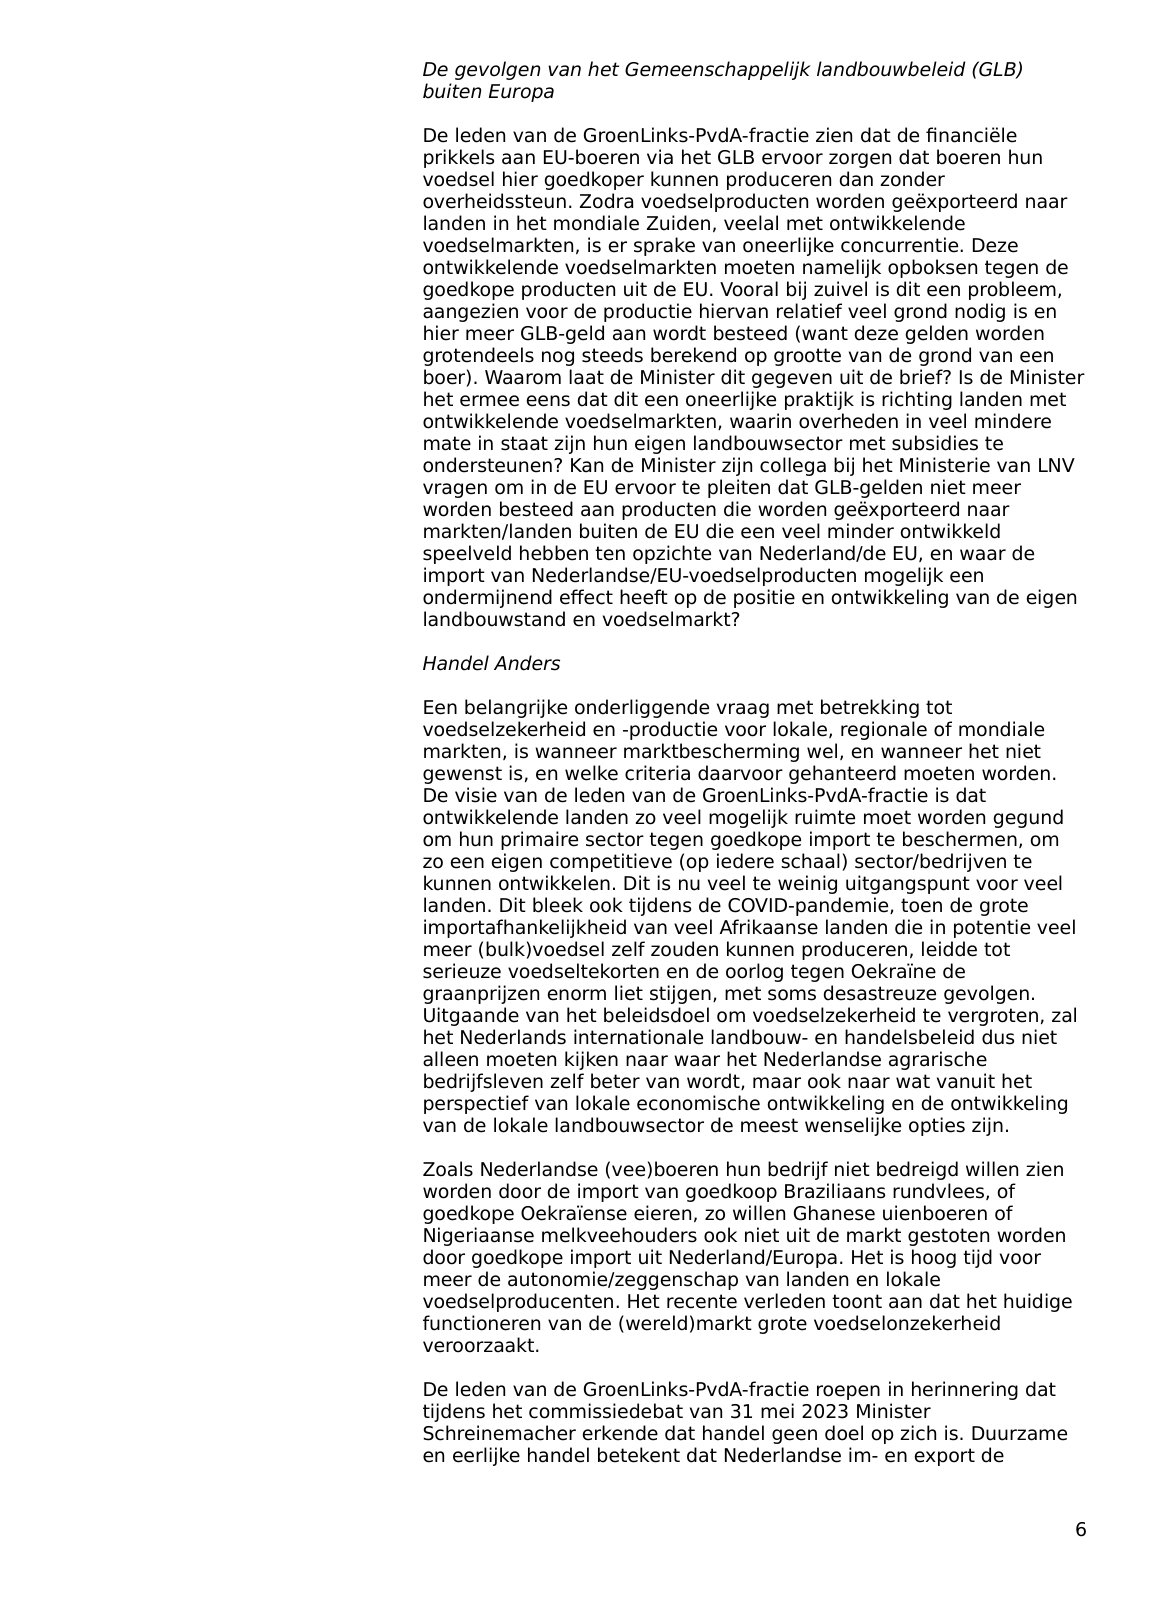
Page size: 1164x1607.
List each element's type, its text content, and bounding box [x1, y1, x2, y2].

subtitle De gevolgen van het Gemeenschappelijk landbouwbeleid (GLB) buiten Europa [422, 59, 1087, 103]
text Een belangrijke onderliggende vraag met betrekking tot voedselzekerheid en -productie voor lokale, regionale of mondiale markten, is wanneer marktbescherming wel, en wanneer het niet gewenst is, en welke criteria daarvoor gehanteerd moeten worden. De visie van de leden van de GroenLinks-PvdA-fractie is dat ontwikkelende landen zo veel mogelijk ruimte moet worden gegund om hun primaire sector tegen goedkope import te beschermen, om zo een eigen competitieve (op iedere schaal) sector/bedrijven te kunnen ontwikkelen. Dit is nu veel te weinig uitgangspunt voor veel landen. Dit bleek ook tijdens de COVID-pandemie, toen de grote importafhankelijkheid van veel Afrikaanse landen die in potentie veel meer (bulk)voedsel zelf zouden kunnen produceren, leidde tot serieuze voedseltekorten en de oorlog tegen Oekraïne de graanprijzen enorm liet stijgen, met soms desastreuze gevolgen. Uitgaande van het beleidsdoel om voedselzekerheid te vergroten, zal het Nederlands internationale landbouw- en handelsbeleid dus niet alleen moeten kijken naar waar het Nederlandse agrarische bedrijfsleven zelf beter van wordt, maar ook naar wat vanuit het perspectief van lokale economische ontwikkeling en de ontwikkeling van de lokale landbouwsector de meest wenselijke opties zijn. [422, 697, 1087, 1137]
text De leden van de GroenLinks-PvdA-fractie roepen in herinnering dat tijdens het commissiedebat van 31 mei 2023 Minister Schreinemacher erkende dat handel geen doel op zich is. Duurzame en eerlijke handel betekent dat Nederlandse im- en export de [422, 1379, 1087, 1467]
text De leden van de GroenLinks-PvdA-fractie zien dat de financiële prikkels aan EU-boeren via het GLB ervoor zorgen dat boeren hun voedsel hier goedkoper kunnen produceren dan zonder overheidssteun. Zodra voedselproducten worden geëxporteerd naar landen in het mondiale Zuiden, veelal met ontwikkelende voedselmarkten, is er sprake van oneerlijke concurrentie. Deze ontwikkelende voedselmarkten moeten namelijk opboksen tegen de goedkope producten uit de EU. Vooral bij zuivel is dit een probleem, aangezien voor de productie hiervan relatief veel grond nodig is en hier meer GLB-geld aan wordt besteed (want deze gelden worden grotendeels nog steeds berekend op grootte van de grond van een boer). Waarom laat de Minister dit gegeven uit de brief? Is de Minister het ermee eens dat dit een oneerlijke praktijk is richting landen met ontwikkelende voedselmarkten, waarin overheden in veel mindere mate in staat zijn hun eigen landbouwsector met subsidies te ondersteunen? Kan de Minister zijn collega bij het Ministerie van LNV vragen om in de EU ervoor te pleiten dat GLB-gelden niet meer worden besteed aan producten die worden geëxporteerd naar markten/landen buiten de EU die een veel minder ontwikkeld speelveld hebben ten opzichte van Nederland/de EU, en waar de import van Nederlandse/EU-voedselproducten mogelijk een ondermijnend effect heeft op de positie en ontwikkeling van de eigen landbouwstand en voedselmarkt? [422, 125, 1087, 631]
text Zoals Nederlandse (vee)boeren hun bedrijf niet bedreigd willen zien worden door de import van goedkoop Braziliaans rundvlees, of goedkope Oekraïense eieren, zo willen Ghanese uienboeren of Nigeriaanse melkveehouders ook niet uit de markt gestoten worden door goedkope import uit Nederland/Europa. Het is hoog tijd voor meer de autonomie/zeggenschap van landen en lokale voedselproducenten. Het recente verleden toont aan dat het huidige functioneren van de (wereld)markt grote voedselonzekerheid veroorzaakt. [422, 1159, 1087, 1357]
subtitle Handel Anders [422, 653, 1087, 675]
